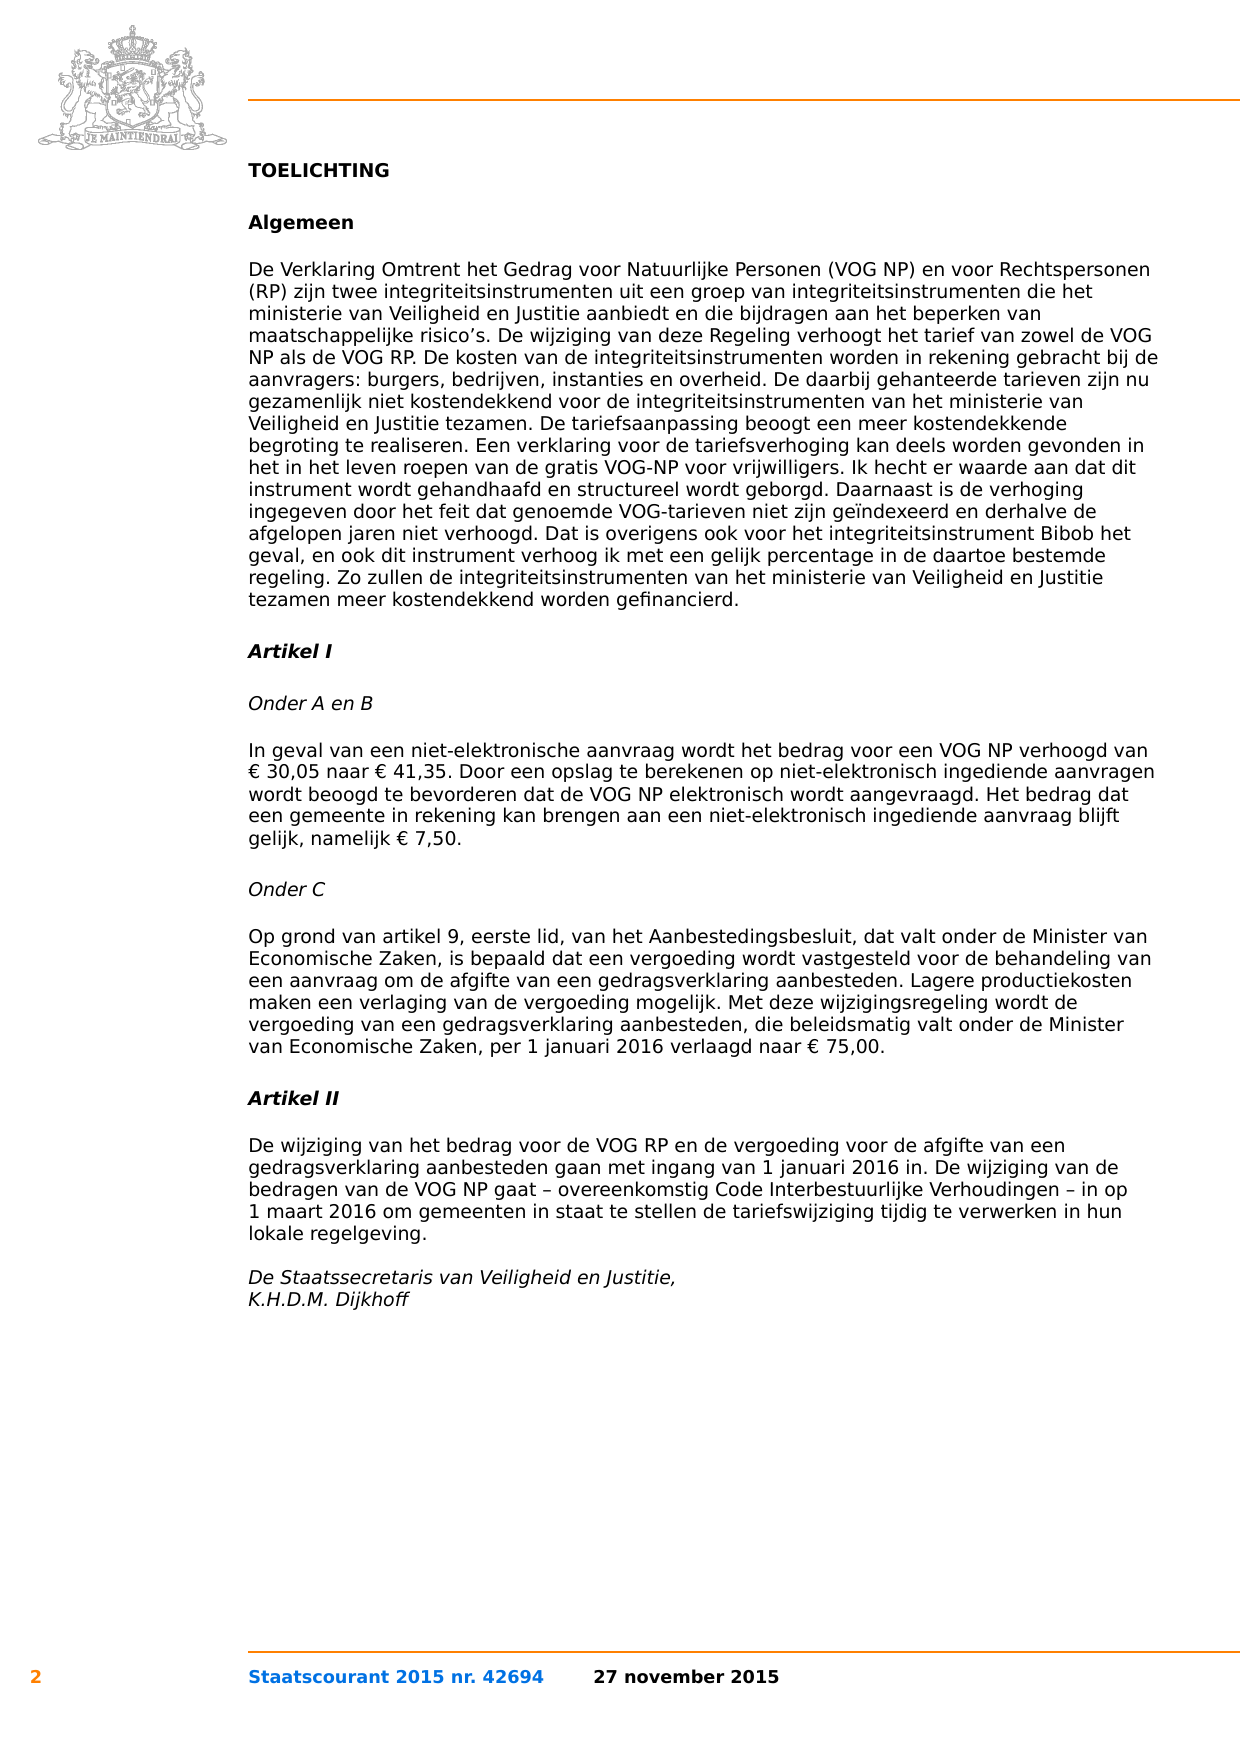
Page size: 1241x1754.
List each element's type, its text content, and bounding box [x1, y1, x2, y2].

subtitle Algemeen [248, 212, 1163, 234]
picture [38, 25, 227, 150]
text De Verklaring Omtrent het Gedrag voor Natuurlijke Personen (VOG NP) en voor Rechtspersonen (RP) zijn twee integriteitsinstrumenten uit een groep van integriteitsinstrumenten die het ministerie van Veiligheid en Justitie aanbiedt en die bijdragen aan het beperken van maatschappelijke risico’s. De wijziging van deze Regeling verhoogt het tarief van zowel de VOG NP als de VOG RP. De kosten van de integriteitsinstrumenten worden in rekening gebracht bij de aanvragers: burgers, bedrijven, instanties en overheid. De daarbij gehanteerde tarieven zijn nu gezamenlijk niet kostendekkend voor de integriteitsinstrumenten van het ministerie van Veiligheid en Justitie tezamen. De tariefsaanpassing beoogt een meer kostendekkende begroting te realiseren. Een verklaring voor de tariefsverhoging kan deels worden gevonden in het in het leven roepen van de gratis VOG-NP voor vrijwilligers. Ik hecht er waarde aan dat dit instrument wordt gehandhaafd en structureel wordt geborgd. Daarnaast is de verhoging ingegeven door het feit dat genoemde VOG-tarieven niet zijn geïndexeerd en derhalve de afgelopen jaren niet verhoogd. Dat is overigens ook voor het integriteitsinstrument Bibob het geval, en ook dit instrument verhoog ik met een gelijk percentage in de daartoe bestemde regeling. Zo zullen de integriteitsinstrumenten van het ministerie van Veiligheid en Justitie tezamen meer kostendekkend worden gefinancierd. [248, 259, 1163, 611]
subtitle Artikel II [248, 1088, 1163, 1110]
text In geval van een niet-elektronische aanvraag wordt het bedrag voor een VOG NP verhoogd van € 30,05 naar € 41,35. Door een opslag te berekenen op niet-elektronisch ingediende aanvragen wordt beoogd te bevorderen dat de VOG NP elektronisch wordt aangevraagd. Het bedrag dat een gemeente in rekening kan brengen aan een niet-elektronisch ingediende aanvraag blijft gelijk, namelijk € 7,50. [248, 739, 1163, 849]
subtitle Onder A en B [248, 692, 1163, 714]
text Op grond van artikel 9, eerste lid, van het Aanbestedingsbesluit, dat valt onder de Minister van Economische Zaken, is bepaald dat een vergoeding wordt vastgesteld voor de behandeling van een aanvraag om de afgifte van een gedragsverklaring aanbesteden. Lagere productiekosten maken een verlaging van de vergoeding mogelijk. Met deze wijzigingsregeling wordt de vergoeding van een gedragsverklaring aanbesteden, die beleidsmatig valt onder de Minister van Economische Zaken, per 1 januari 2016 verlaagd naar € 75,00. [248, 926, 1163, 1058]
subtitle TOELICHTING [248, 160, 1163, 182]
subtitle Artikel I [248, 641, 1163, 662]
text De wijziging van het bedrag voor de VOG RP en de vergoeding voor de afgifte van een gedragsverklaring aanbesteden gaan met ingang van 1 januari 2016 in. De wijziging van de bedragen van de VOG NP gaat – overeenkomstig Code Interbestuurlijke Verhoudingen – in op 1 maart 2016 om gemeenten in staat te stellen de tariefswijziging tijdig te verwerken in hun lokale regelgeving. [248, 1135, 1163, 1245]
subtitle Onder C [248, 879, 1163, 901]
text De Staatssecretaris van Veiligheid en Justitie, K.H.D.M. Dijkhoff [248, 1267, 1163, 1311]
